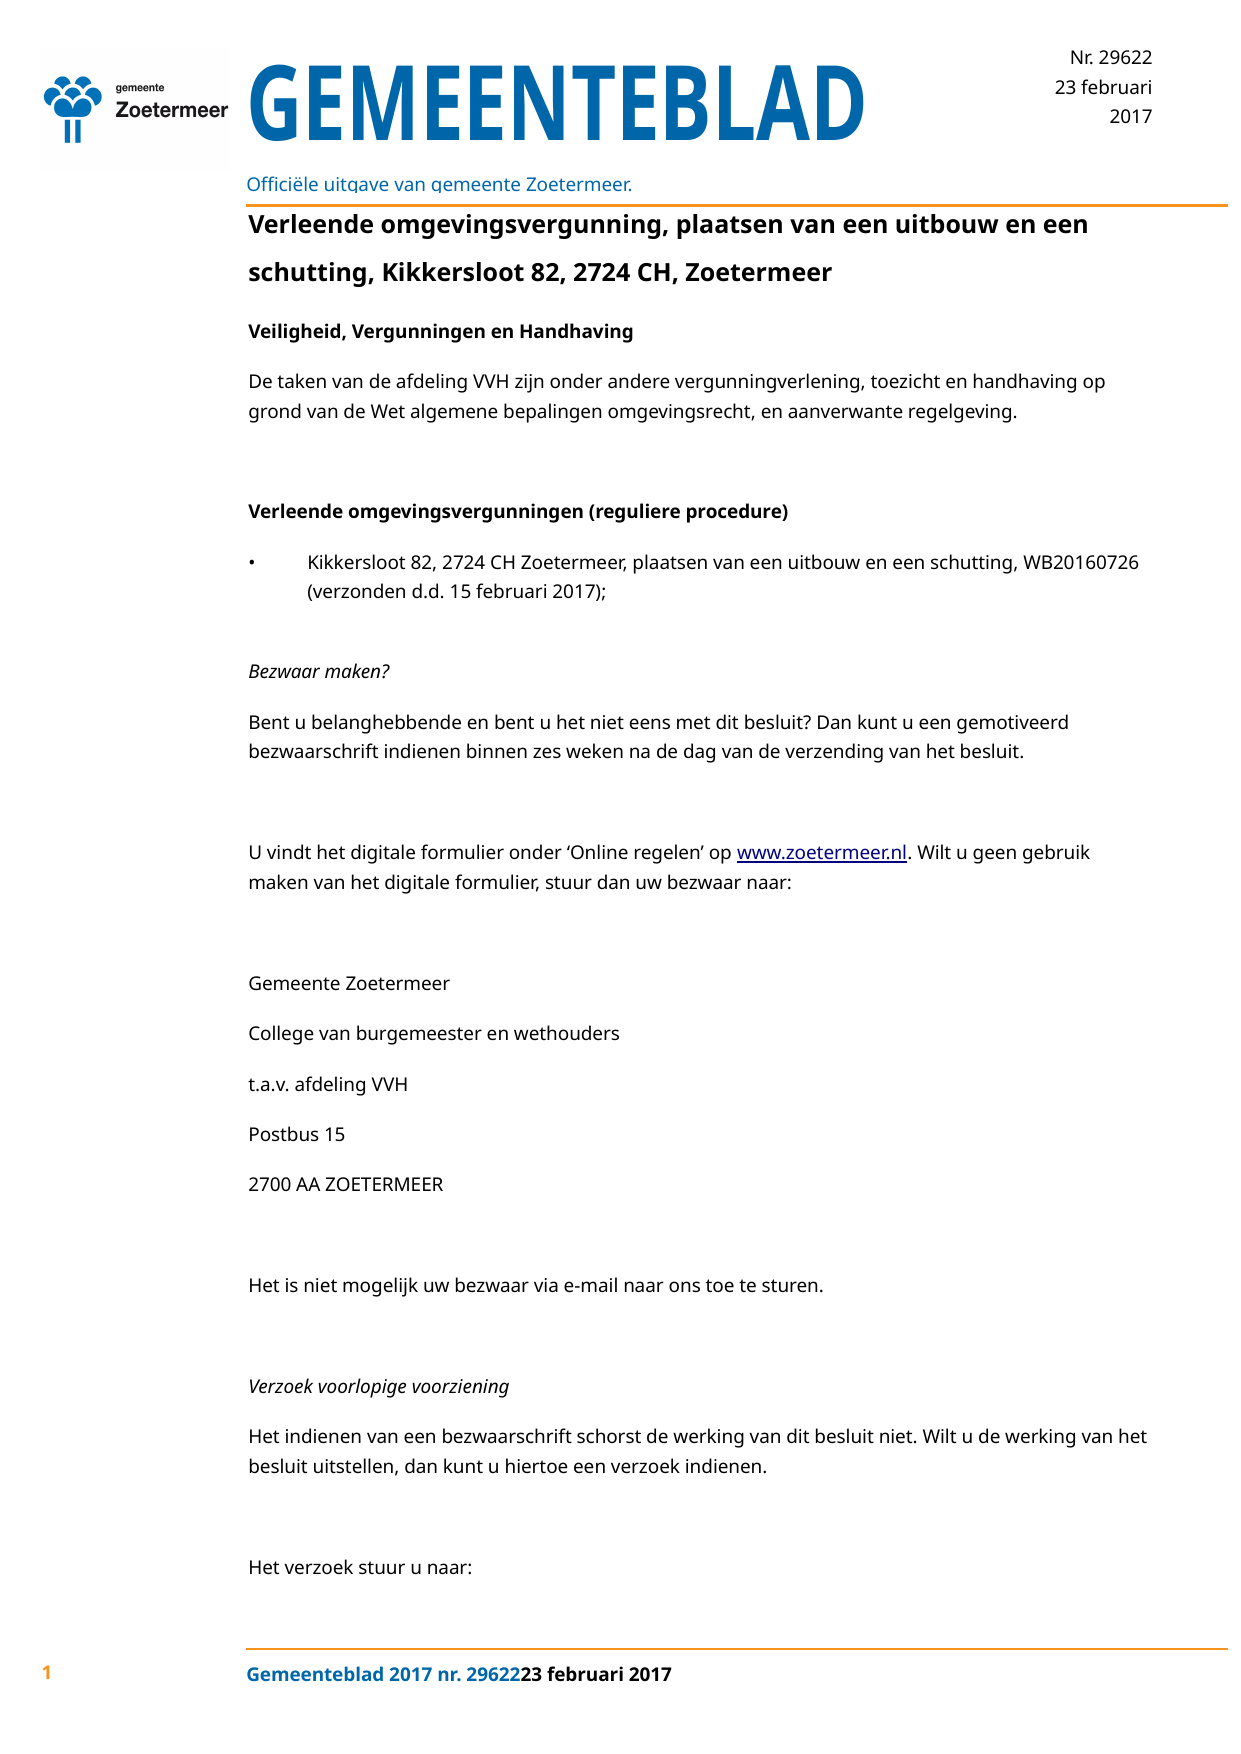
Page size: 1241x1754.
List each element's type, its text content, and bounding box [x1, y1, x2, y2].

text Bent u belanghebbende en bent u het niet eens met dit besluit? Dan kunt u een gemotiveerd bezwaarschrift indienen binnen zes weken na de dag van de verzending van het besluit. [248, 709, 1152, 764]
text Het indienen van een bezwaarschrift schorst de werking van dit besluit niet. Wilt u de werking van het besluit uitstellen, dan kunt u hiertoe een verzoek indienen. [248, 1424, 1152, 1479]
text 2700 AA ZOETERMEER [248, 1172, 1152, 1197]
text Bezwaar maken? [248, 659, 1152, 684]
text De taken van de afdeling VVH zijn onder andere vergunningverlening, toezicht en handhaving op grond van de Wet algemene bepalingen omgevingsrecht, en aanverwante regelgeving. [248, 368, 1152, 424]
text Veiligheid, Vergunningen en Handhaving [248, 318, 1152, 344]
text Verzoek voorlopige voorziening [248, 1373, 1152, 1399]
text Verleende omgevingsvergunning, plaatsen van een uitbouw en een schutting, Kikkersloot 82, 2724 CH, Zoetermeer [248, 207, 1152, 288]
text Gemeente Zoetermeer [248, 970, 1152, 996]
text Verleende omgevingsvergunningen (reguliere procedure) [248, 499, 1152, 524]
text t.a.v. afdeling VVH [248, 1071, 1152, 1097]
picture [41, 47, 231, 172]
text U vindt het digitale formulier onder ‘Online regelen’ op www.zoetermeer.nl. Wilt u geen gebruik maken van het digitale formulier, stuur dan uw bezwaar naar: [248, 839, 1152, 895]
list Kikkersloot 82, 2724 CH Zoetermeer, plaatsen van een uitbouw en een schutting, WB20160726 (verzonden d.d. 15 februari 2017); [248, 549, 1152, 604]
text Postbus 15 [248, 1121, 1152, 1147]
text Het is niet mogelijk uw bezwaar via e-mail naar ons toe te sturen. [248, 1272, 1152, 1298]
text Het verzoek stuur u naar: [248, 1554, 1152, 1580]
text College van burgemeester en wethouders [248, 1020, 1152, 1046]
